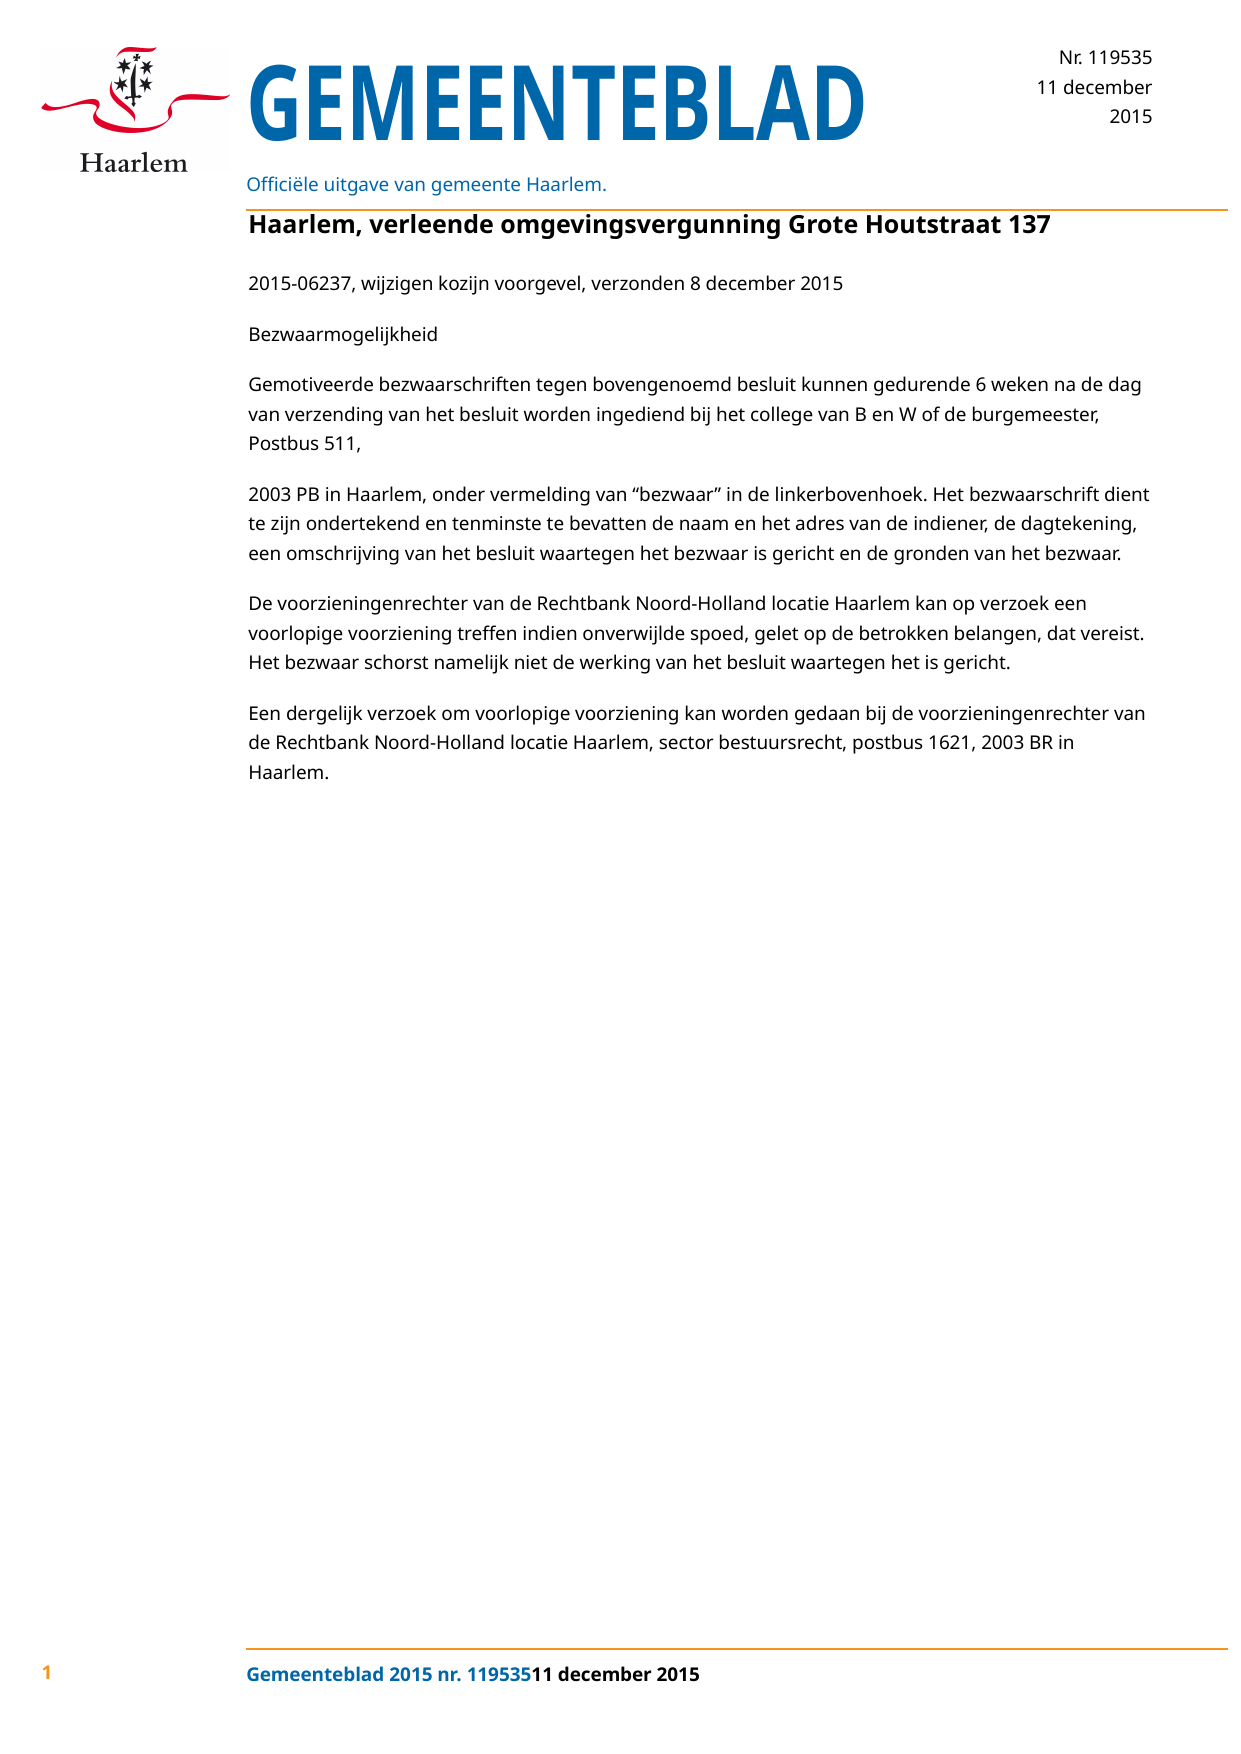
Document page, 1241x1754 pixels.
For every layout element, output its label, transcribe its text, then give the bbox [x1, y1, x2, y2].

text Bezwaarmogelijkheid [248, 321, 1152, 346]
picture [41, 47, 231, 172]
text Haarlem, verleende omgevingsvergunning Grote Houtstraat 137 [248, 211, 1152, 241]
text De voorzieningenrechter van de Rechtbank Noord-Holland locatie Haarlem kan op verzoek een voorlopige voorziening treffen indien onverwijlde spoed, gelet op de betrokken belangen, dat vereist. Het bezwaar schorst namelijk niet de werking van het besluit waartegen het is gericht. [248, 590, 1152, 675]
text 2015-06237, wijzigen kozijn voorgevel, verzonden 8 december 2015 [248, 270, 1152, 296]
text Gemotiveerde bezwaarschriften tegen bovengenoemd besluit kunnen gedurende 6 weken na de dag van verzending van het besluit worden ingediend bij het college van B en W of de burgemeester, Postbus 511, [248, 371, 1152, 456]
text 2003 PB in Haarlem, onder vermelding van “bezwaar” in de linkerbovenhoek. Het bezwaarschrift dient te zijn ondertekend en tenminste te bevatten de naam en het adres van de indiener, de dagtekening, een omschrijving van het besluit waartegen het bezwaar is gericht en de gronden van het bezwaar. [248, 481, 1152, 566]
text Een dergelijk verzoek om voorlopige voorziening kan worden gedaan bij de voorzieningenrechter van de Rechtbank Noord-Holland locatie Haarlem, sector bestuursrecht, postbus 1621, 2003 BR in Haarlem. [248, 700, 1152, 785]
